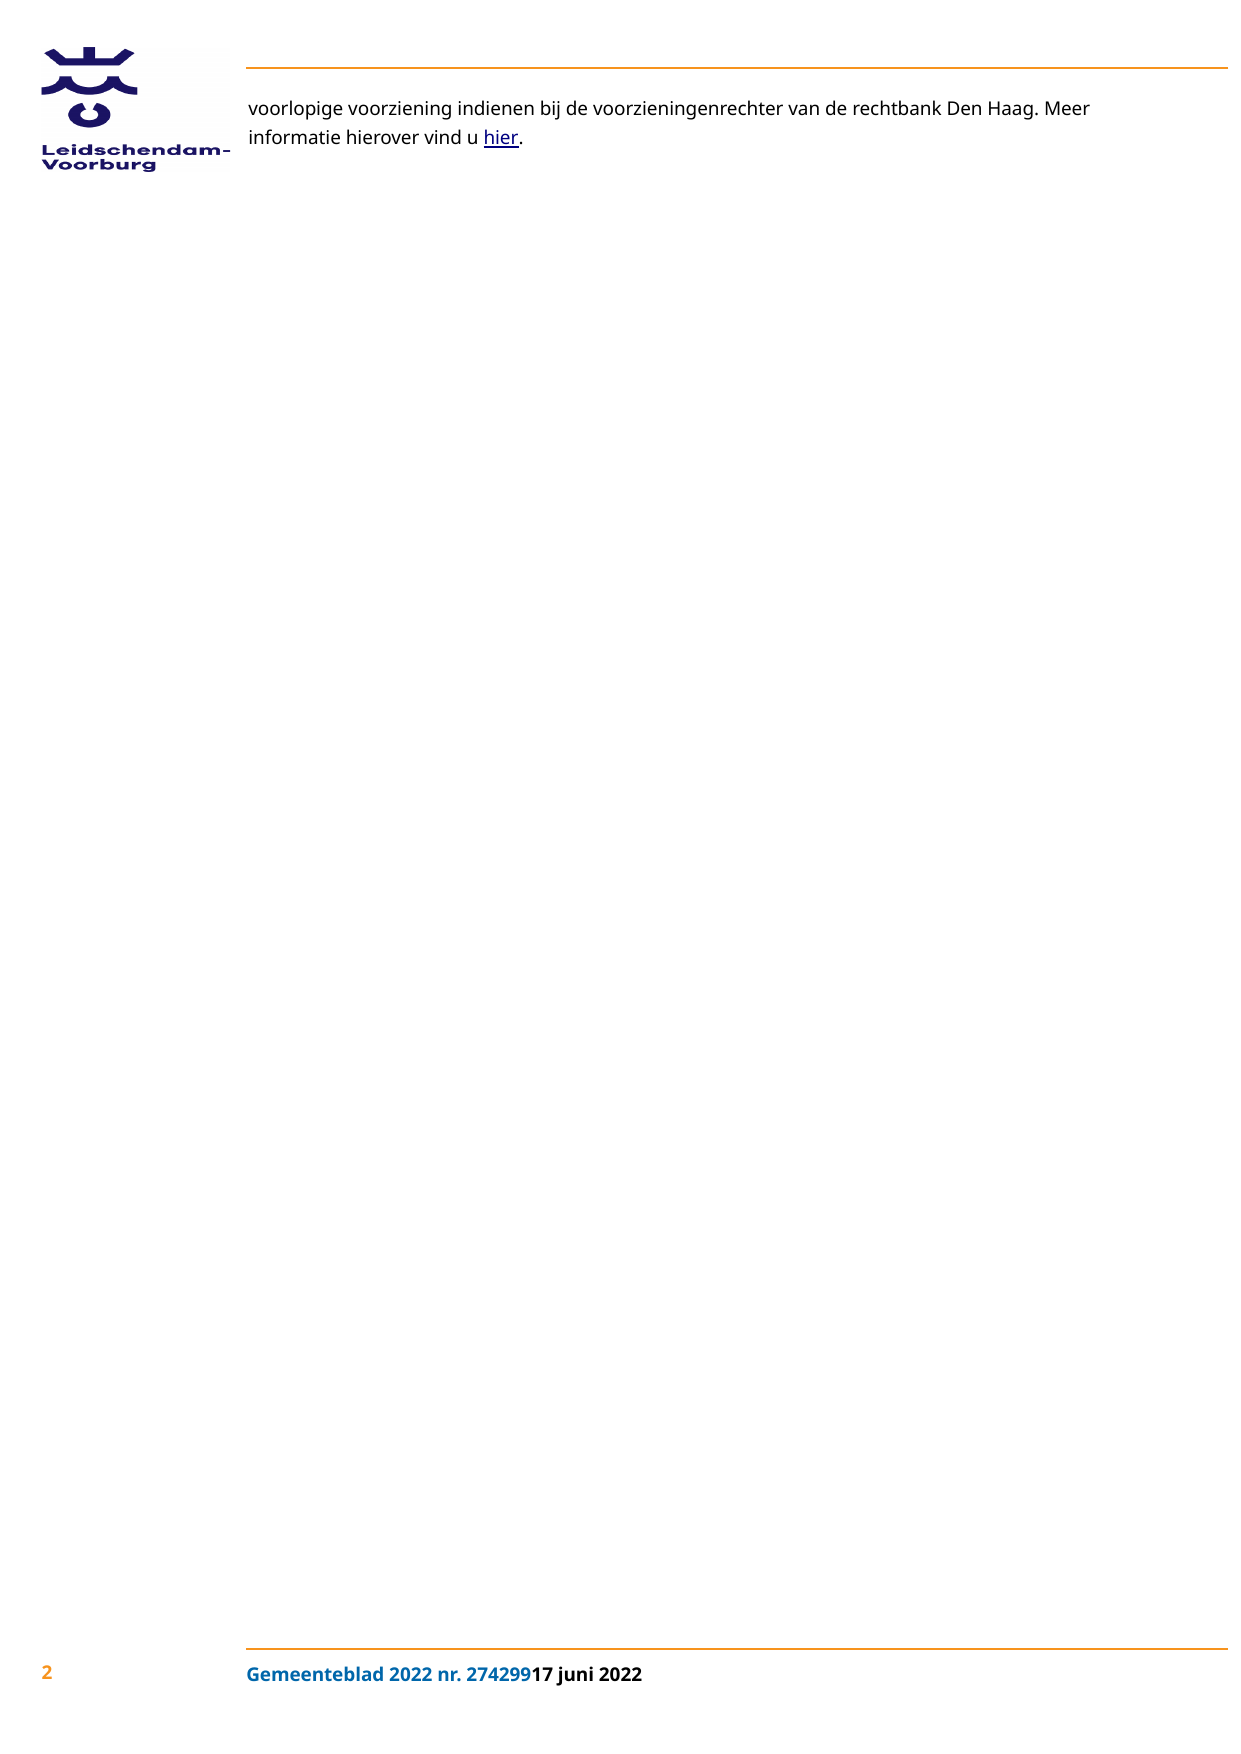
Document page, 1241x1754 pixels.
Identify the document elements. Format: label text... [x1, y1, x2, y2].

text voorlopige voorziening indienen bij de voorzieningenrechter van de rechtbank Den Haag. Meer informatie hierover vind u hier. [248, 95, 1152, 150]
picture [41, 47, 231, 172]
